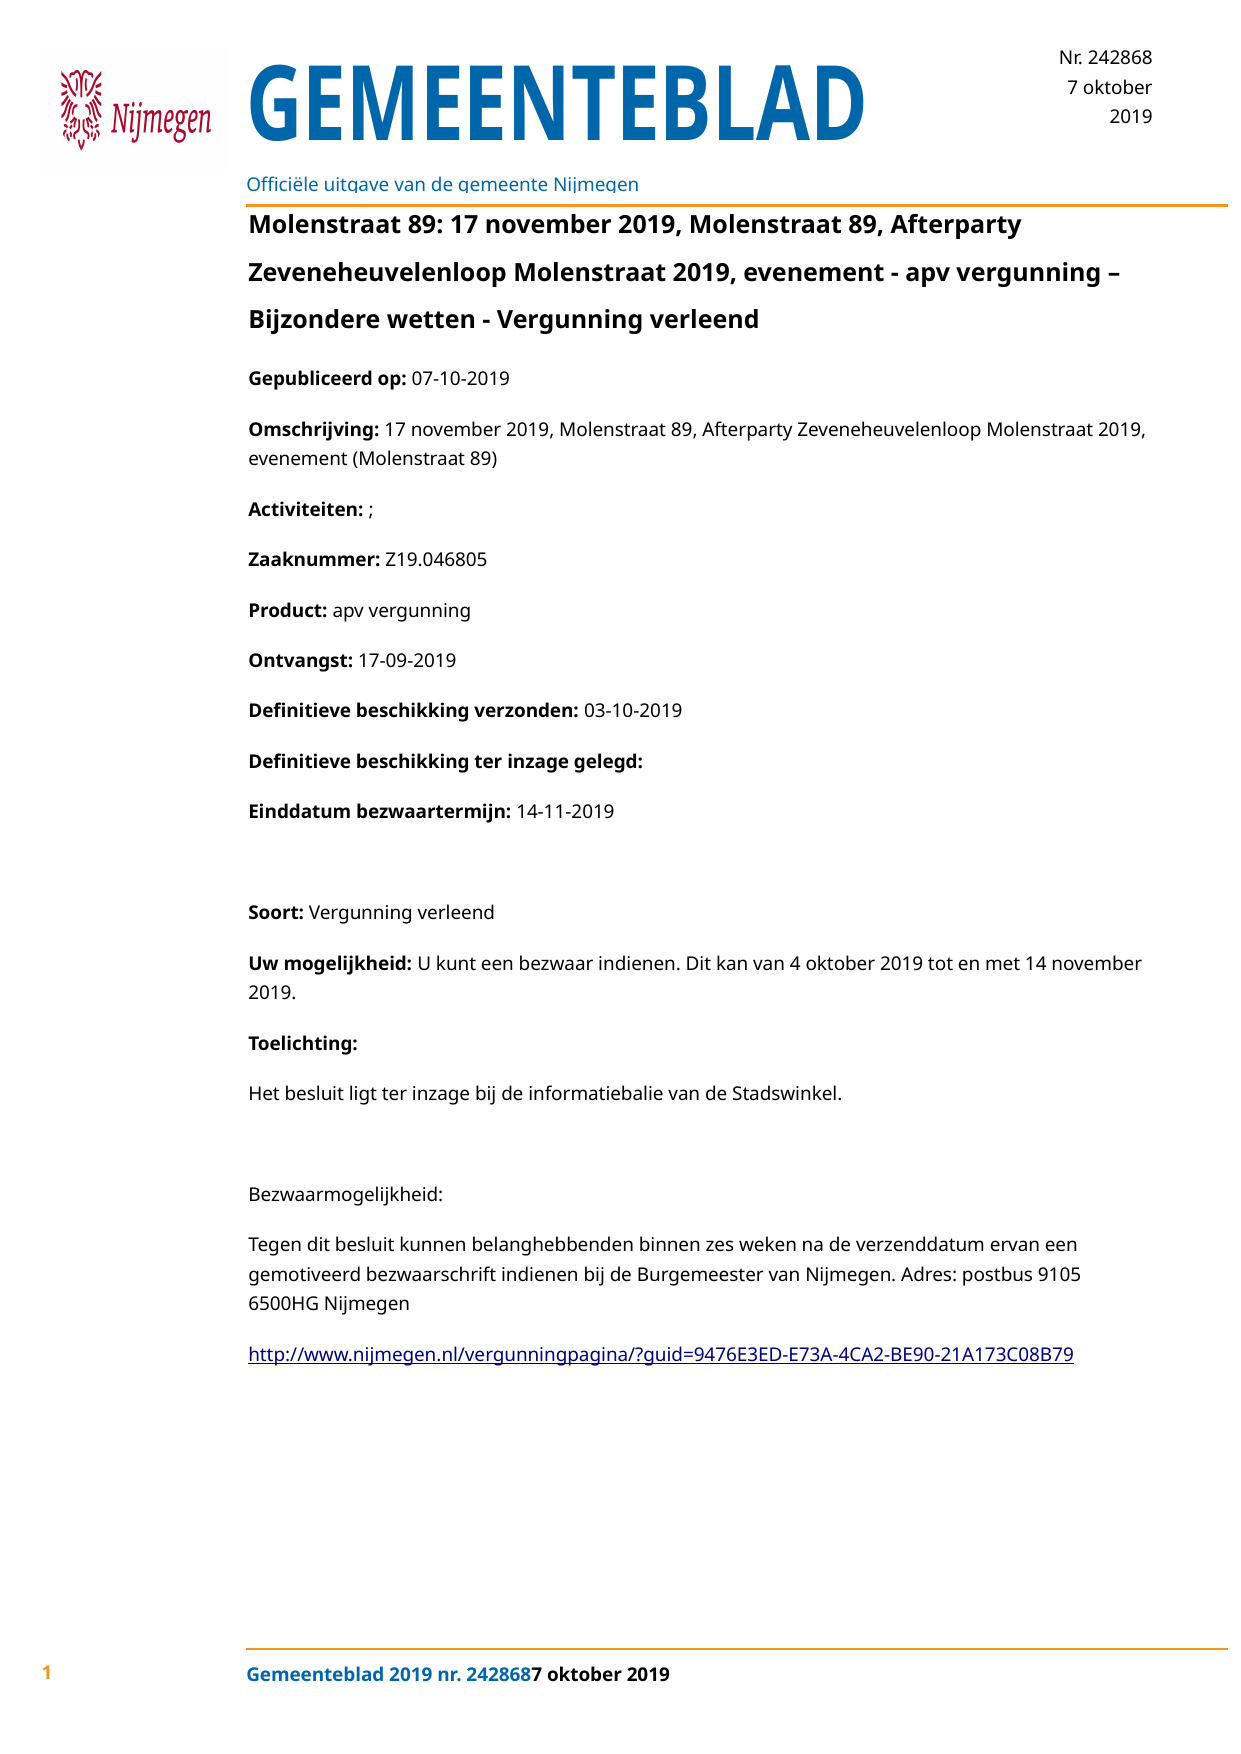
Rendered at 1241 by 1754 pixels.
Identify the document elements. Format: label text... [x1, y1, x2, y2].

text Tegen dit besluit kunnen belanghebbenden binnen zes weken na de verzenddatum ervan een gemotiveerd bezwaarschrift indienen bij de Burgemeester van Nijmegen. Adres: postbus 9105 6500HG Nijmegen [248, 1231, 1152, 1316]
text Gepubliceerd op: 07-10-2019 [248, 366, 1152, 391]
text Ontvangst: 17-09-2019 [248, 647, 1152, 673]
text Einddatum bezwaartermijn: 14-11-2019 [248, 798, 1152, 824]
text Toelichting: [248, 1030, 1152, 1055]
text Molenstraat 89: 17 november 2019, Molenstraat 89, Afterparty Zeveneheuvelenloop Molenstraat 2019, evenement - apv vergunning – Bijzondere wetten - Vergunning verleend [248, 207, 1152, 336]
text Het besluit ligt ter inzage bij de informatiebalie van de Stadswinkel. [248, 1080, 1152, 1106]
text Soort: Vergunning verleend [248, 899, 1152, 925]
text Uw mogelijkheid: U kunt een bezwaar indienen. Dit kan van 4 oktober 2019 tot en met 14 november 2019. [248, 950, 1152, 1005]
text Zaaknummer: Z19.046805 [248, 546, 1152, 572]
text Bezwaarmogelijkheid: [248, 1181, 1152, 1207]
text Omschrijving: 17 november 2019, Molenstraat 89, Afterparty Zeveneheuvelenloop Molenstraat 2019, evenement (Molenstraat 89) [248, 416, 1152, 471]
text Definitieve beschikking ter inzage gelegd: [248, 748, 1152, 774]
text http://www.nijmegen.nl/vergunningpagina/?guid=9476E3ED-E73A-4CA2-BE90-21A173C08B79 [248, 1341, 1152, 1367]
text Definitieve beschikking verzonden: 03-10-2019 [248, 698, 1152, 723]
text Activiteiten: ; [248, 496, 1152, 522]
text Product: apv vergunning [248, 597, 1152, 622]
picture [41, 47, 231, 172]
